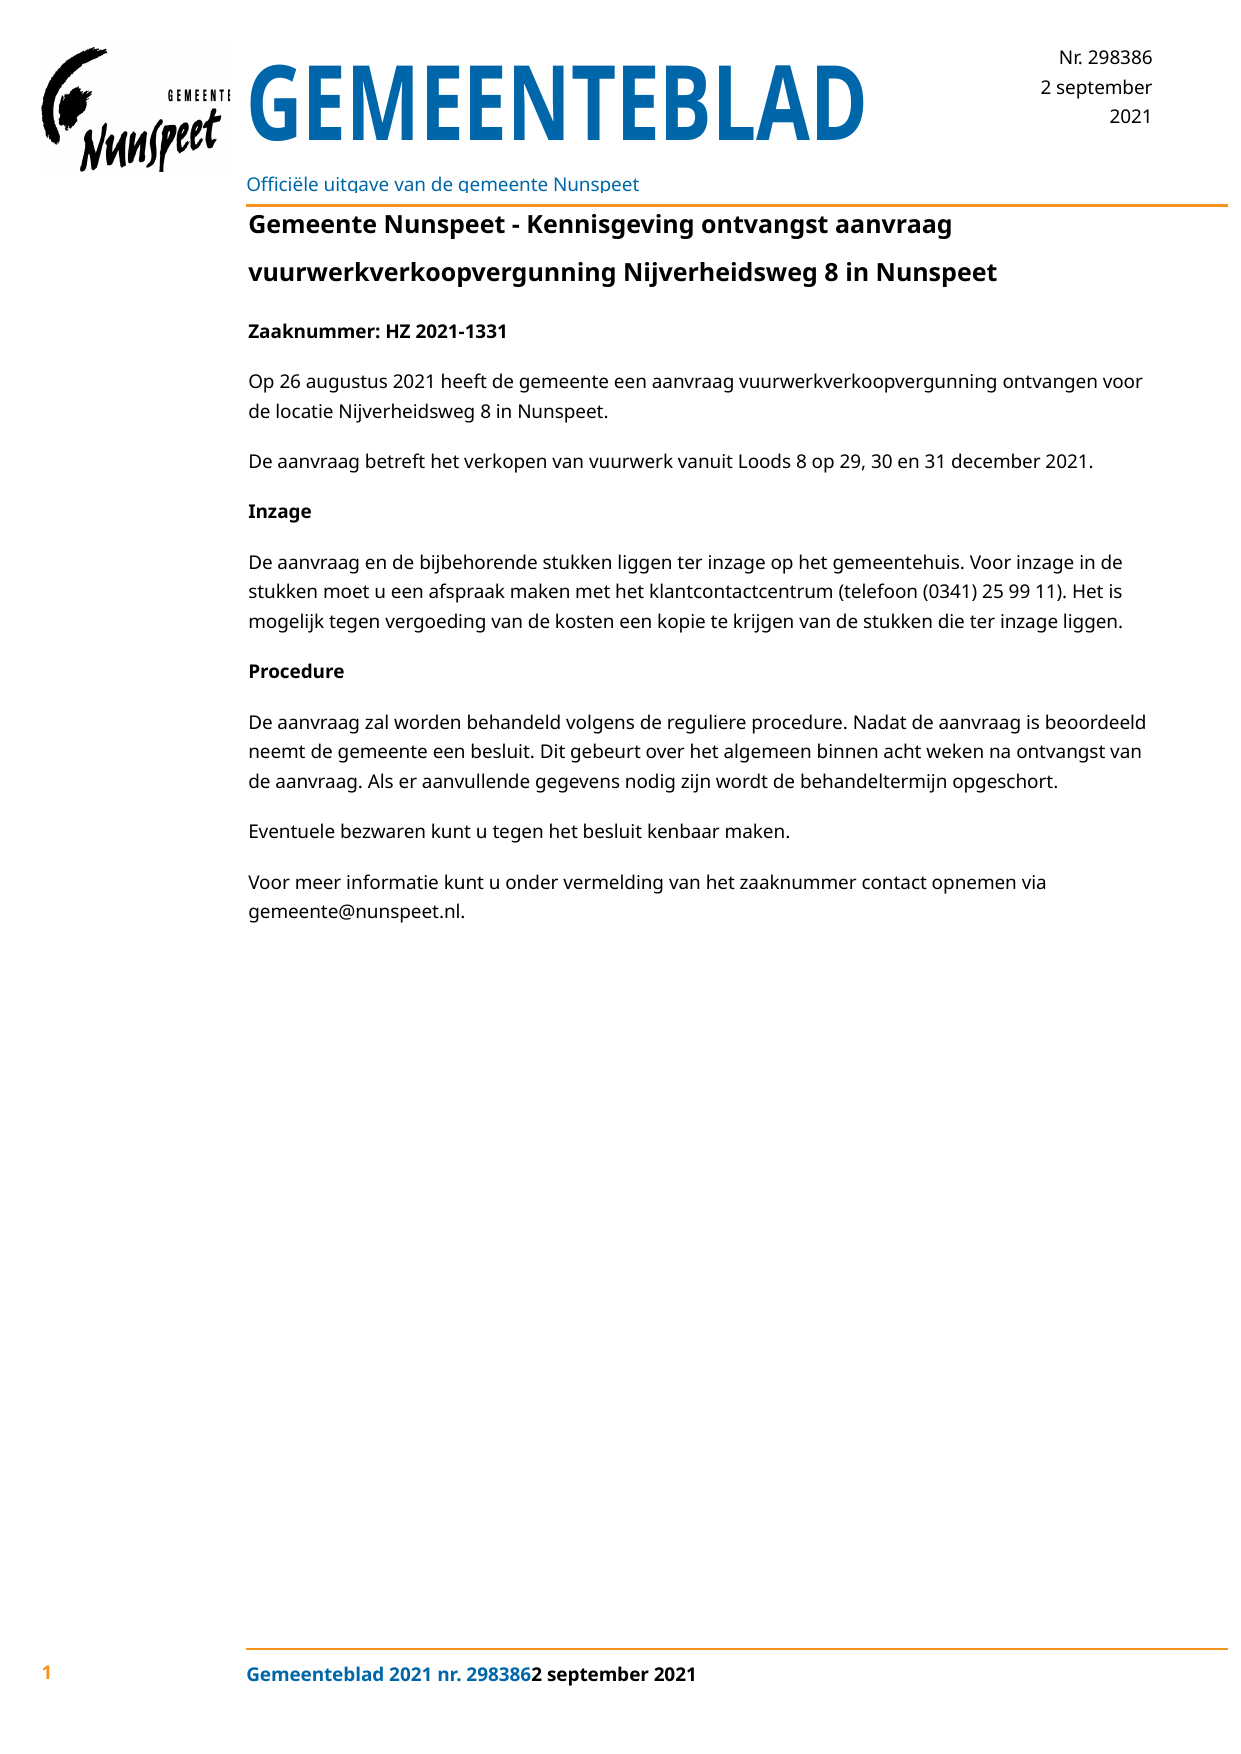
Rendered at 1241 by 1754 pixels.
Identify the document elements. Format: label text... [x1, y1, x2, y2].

text De aanvraag betreft het verkopen van vuurwerk vanuit Loods 8 op 29, 30 en 31 december 2021. [248, 448, 1152, 474]
text Zaaknummer: HZ 2021-1331 [248, 318, 1152, 344]
picture [41, 47, 231, 172]
text Procedure [248, 659, 1152, 684]
text Eventuele bezwaren kunt u tegen het besluit kenbaar maken. [248, 819, 1152, 844]
text Gemeente Nunspeet - Kennisgeving ontvangst aanvraag vuurwerkverkoopvergunning Nijverheidsweg 8 in Nunspeet [248, 207, 1152, 288]
text Inzage [248, 499, 1152, 524]
text Op 26 augustus 2021 heeft de gemeente een aanvraag vuurwerkverkoopvergunning ontvangen voor de locatie Nijverheidsweg 8 in Nunspeet. [248, 368, 1152, 424]
text Voor meer informatie kunt u onder vermelding van het zaaknummer contact opnemen via gemeente@nunspeet.nl. [248, 869, 1152, 924]
text De aanvraag en de bijbehorende stukken liggen ter inzage op het gemeentehuis. Voor inzage in de stukken moet u een afspraak maken met het klantcontactcentrum (telefoon (0341) 25 99 11). Het is mogelijk tegen vergoeding van de kosten een kopie te krijgen van de stukken die ter inzage liggen. [248, 549, 1152, 634]
text De aanvraag zal worden behandeld volgens de reguliere procedure. Nadat de aanvraag is beoordeeld neemt de gemeente een besluit. Dit gebeurt over het algemeen binnen acht weken na ontvangst van de aanvraag. Als er aanvullende gegevens nodig zijn wordt de behandeltermijn opgeschort. [248, 709, 1152, 794]
